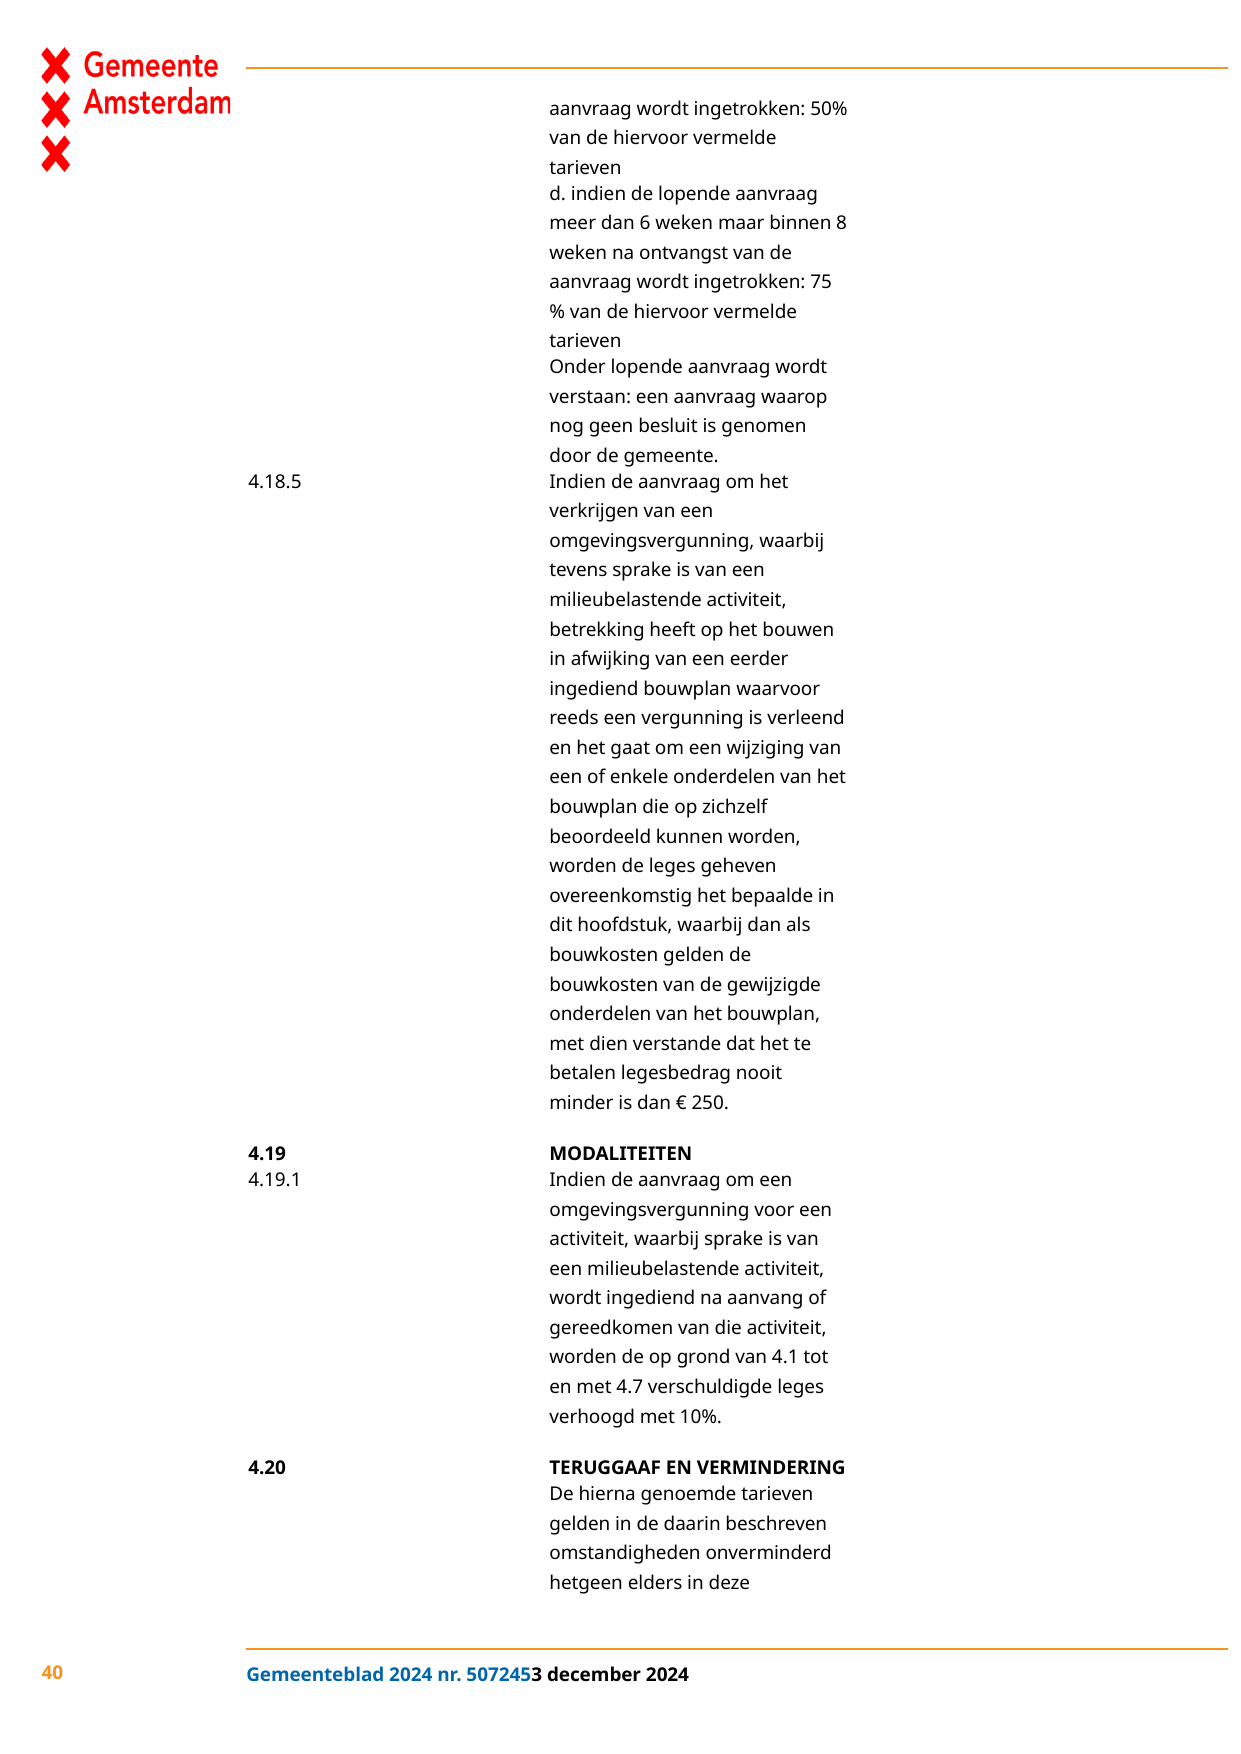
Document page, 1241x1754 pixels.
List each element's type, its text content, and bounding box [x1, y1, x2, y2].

table_cell 4.20 [248, 1454, 549, 1480]
table_cell Onder lopende aanvraag wordt verstaan: een aanvraag waarop nog geen besluit is genomen door de gemeente. [549, 353, 850, 468]
table_cell [850, 1115, 1152, 1141]
table_cell [850, 1141, 1152, 1166]
picture [41, 47, 231, 172]
table_cell [850, 95, 1152, 180]
table_cell [549, 1429, 850, 1454]
table_cell [248, 95, 549, 468]
table_cell 4.19.1 [248, 1166, 549, 1429]
table_cell [248, 1115, 549, 1141]
table_cell [850, 1166, 1152, 1429]
table_cell [549, 1115, 850, 1141]
table_cell [850, 1429, 1152, 1454]
table_cell Indien de aanvraag om het verkrijgen van een omgevingsvergunning, waarbij tevens sprake is van een milieubelastende activiteit, betrekking heeft op het bouwen in afwijking van een eerder ingediend bouwplan waarvoor reeds een vergunning is verleend en het gaat om een wijziging van een of enkele onderdelen van het bouwplan die op zichzelf beoordeeld kunnen worden, worden de leges geheven overeenkomstig het bepaalde in dit hoofdstuk, waarbij dan als bouwkosten gelden de bouwkosten van de gewijzigde onderdelen van het bouwplan, met dien verstande dat het te betalen legesbedrag nooit minder is dan € 250. [549, 468, 850, 1115]
table_cell Indien de aanvraag om een omgevingsvergunning voor een activiteit, waarbij sprake is van een milieubelastende activiteit, wordt ingediend na aanvang of gereedkomen van die activiteit, worden de op grond van 4.1 tot en met 4.7 verschuldigde leges verhoogd met 10%. [549, 1166, 850, 1429]
table_cell 4.18.5 [248, 468, 549, 1115]
table_cell 4.19 [248, 1141, 549, 1166]
table_cell [850, 1454, 1152, 1480]
table_cell [248, 1429, 549, 1454]
table_cell [850, 468, 1152, 1115]
table_cell [850, 353, 1152, 468]
table_cell [248, 1480, 549, 1594]
table_cell De hierna genoemde tarieven gelden in de daarin beschreven omstandigheden onverminderd hetgeen elders in deze [549, 1480, 850, 1594]
table_cell TERUGGAAF EN VERMINDERING [549, 1454, 850, 1480]
table_cell aanvraag wordt ingetrokken: 50% van de hiervoor vermelde tarieven [549, 95, 850, 180]
table_cell [850, 1480, 1152, 1594]
table_cell [850, 180, 1152, 353]
table_cell MODALITEITEN [549, 1141, 850, 1166]
table_cell d. indien de lopende aanvraag meer dan 6 weken maar binnen 8 weken na ontvangst van de aanvraag wordt ingetrokken: 75 % van de hiervoor vermelde tarieven [549, 180, 850, 353]
